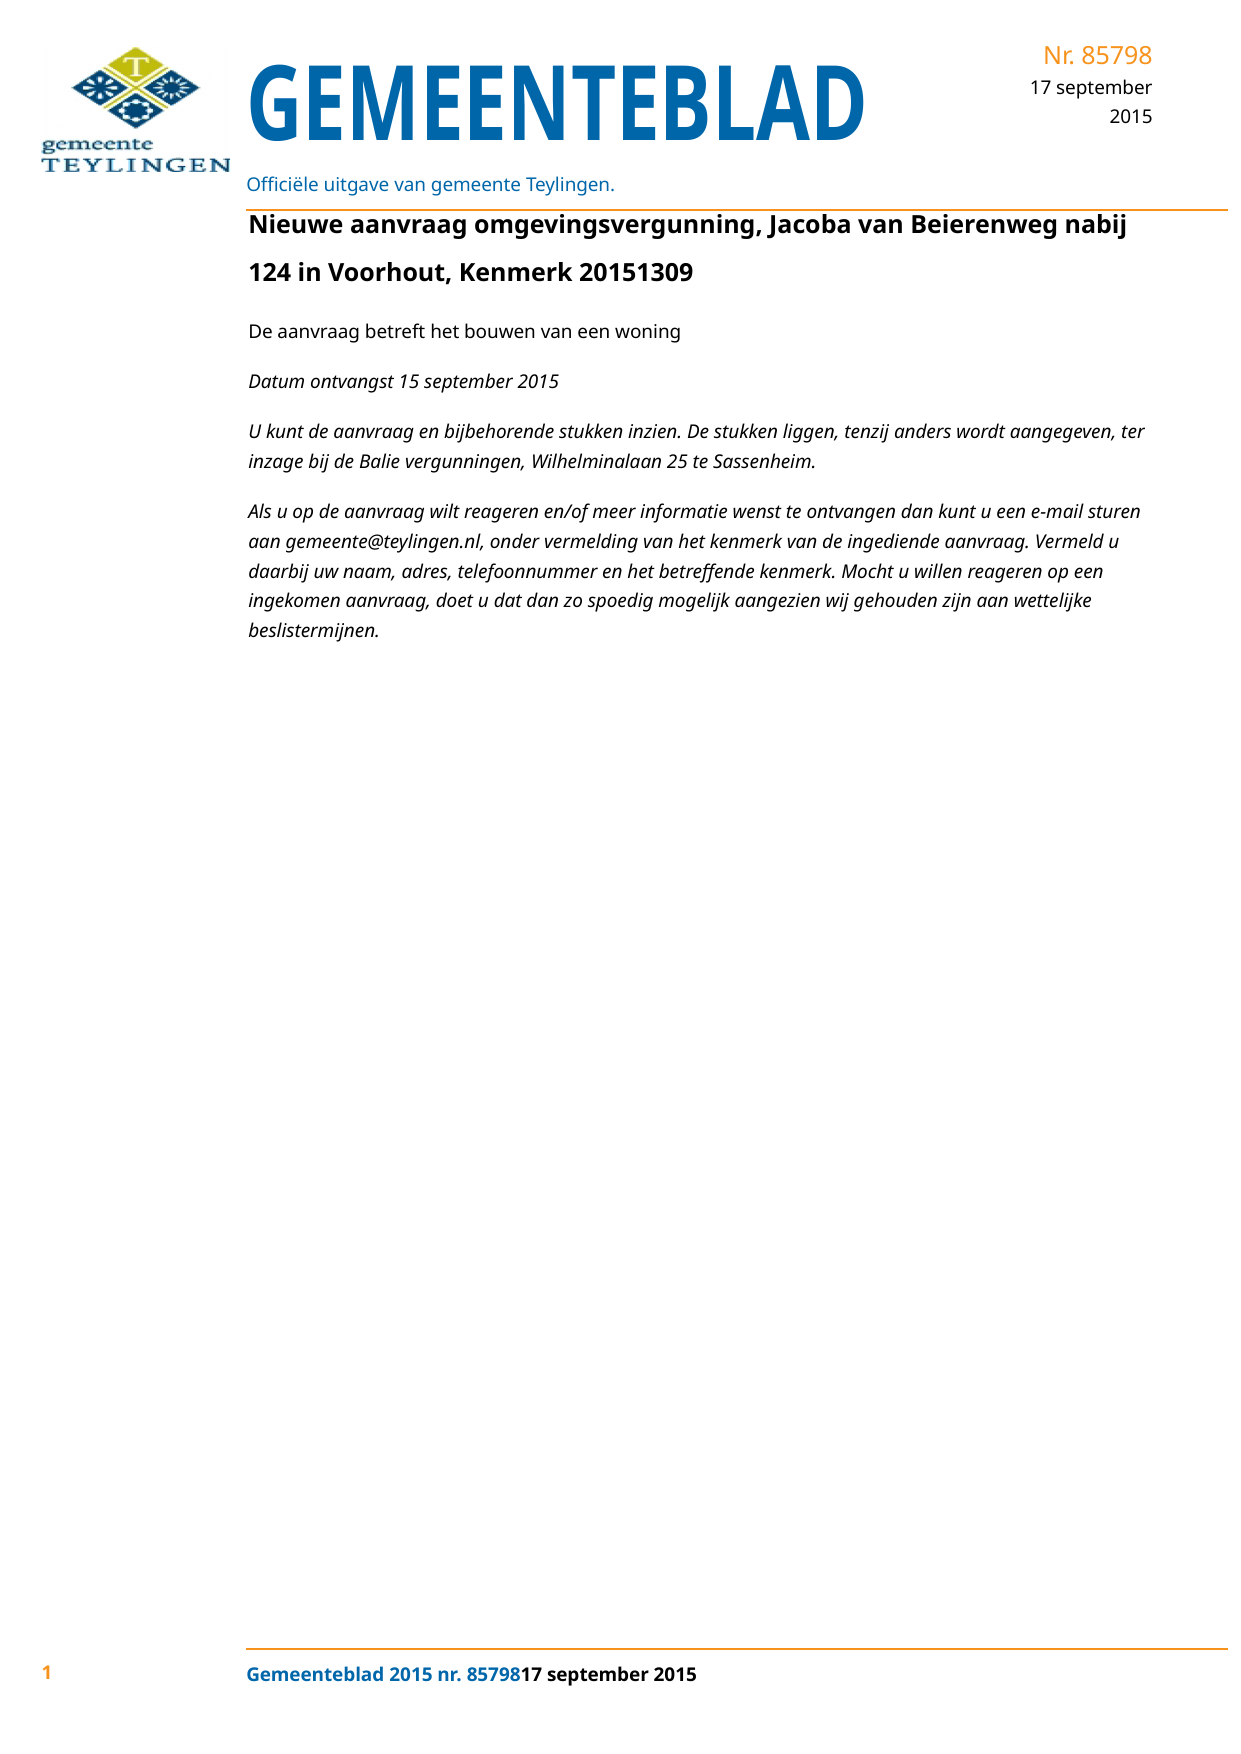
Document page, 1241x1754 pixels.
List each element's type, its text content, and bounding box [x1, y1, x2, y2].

picture [41, 47, 231, 172]
text Als u op de aanvraag wilt reageren en/of meer informatie wenst te ontvangen dan kunt u een e-mail sturen aan gemeente@teylingen.nl, onder vermelding van het kenmerk van de ingediende aanvraag. Vermeld u daarbij uw naam, adres, telefoonnummer en het betreffende kenmerk. Mocht u willen reageren op een ingekomen aanvraag, doet u dat dan zo spoedig mogelijk aangezien wij gehouden zijn aan wettelijke beslistermijnen. [248, 499, 1152, 643]
text De aanvraag betreft het bouwen van een woning [248, 318, 1152, 344]
text Nieuwe aanvraag omgevingsvergunning, Jacoba van Beierenweg nabij 124 in Voorhout, Kenmerk 20151309 [248, 211, 1152, 288]
text Datum ontvangst 15 september 2015 [248, 368, 1152, 394]
text U kunt de aanvraag en bijbehorende stukken inzien. De stukken liggen, tenzij anders wordt aangegeven, ter inzage bij de Balie vergunningen, Wilhelminalaan 25 te Sassenheim. [248, 419, 1152, 474]
